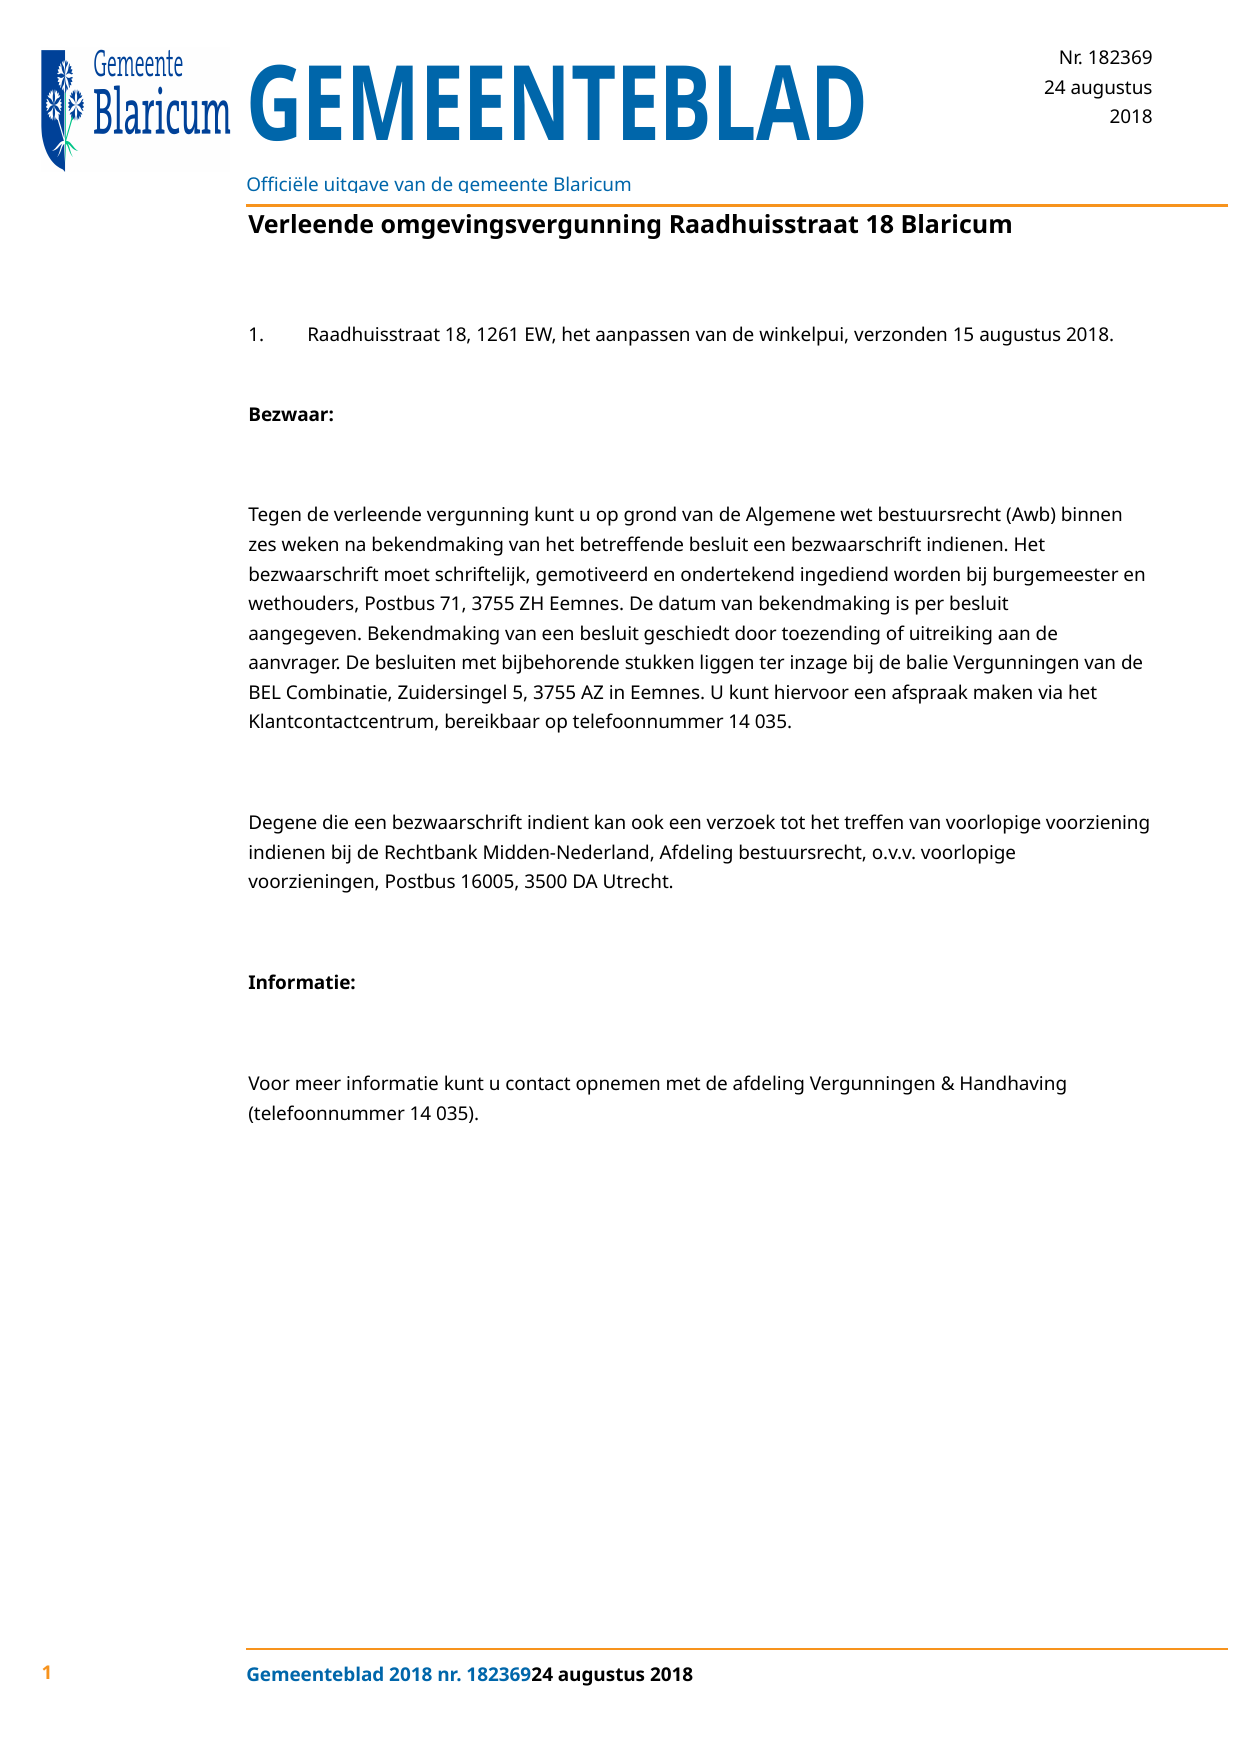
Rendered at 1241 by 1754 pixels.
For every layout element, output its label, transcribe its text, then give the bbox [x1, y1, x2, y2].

picture [41, 47, 231, 172]
text Informatie: [248, 969, 1152, 995]
text Bezwaar: [248, 401, 1152, 426]
text Voor meer informatie kunt u contact opnemen met de afdeling Vergunningen & Handhaving (telefoonnummer 14 035). [248, 1070, 1152, 1126]
text Tegen de verleende vergunning kunt u op grond van de Algemene wet bestuursrecht (Awb) binnen zes weken na bekendmaking van het betreffende besluit een bezwaarschrift indienen. Het bezwaarschrift moet schriftelijk, gemotiveerd en ondertekend ingediend worden bij burgemeester en wethouders, Postbus 71, 3755 ZH Eemnes. De datum van bekendmaking is per besluit aangegeven. Bekendmaking van een besluit geschiedt door toezending of uitreiking aan de aanvrager. De besluiten met bijbehorende stukken liggen ter inzage bij de balie Vergunningen van de BEL Combinatie, Zuidersingel 5, 3755 AZ in Eemnes. U kunt hiervoor een afspraak maken via het Klantcontactcentrum, bereikbaar op telefoonnummer 14 035. [248, 502, 1152, 734]
list Raadhuisstraat 18, 1261 EW, het aanpassen van de winkelpui, verzonden 15 augustus 2018. [248, 321, 1152, 346]
text Verleende omgevingsvergunning Raadhuisstraat 18 Blaricum [248, 207, 1152, 241]
text Degene die een bezwaarschrift indient kan ook een verzoek tot het treffen van voorlopige voorziening indienen bij de Rechtbank Midden-Nederland, Afdeling bestuursrecht, o.v.v. voorlopige voorzieningen, Postbus 16005, 3500 DA Utrecht. [248, 809, 1152, 894]
